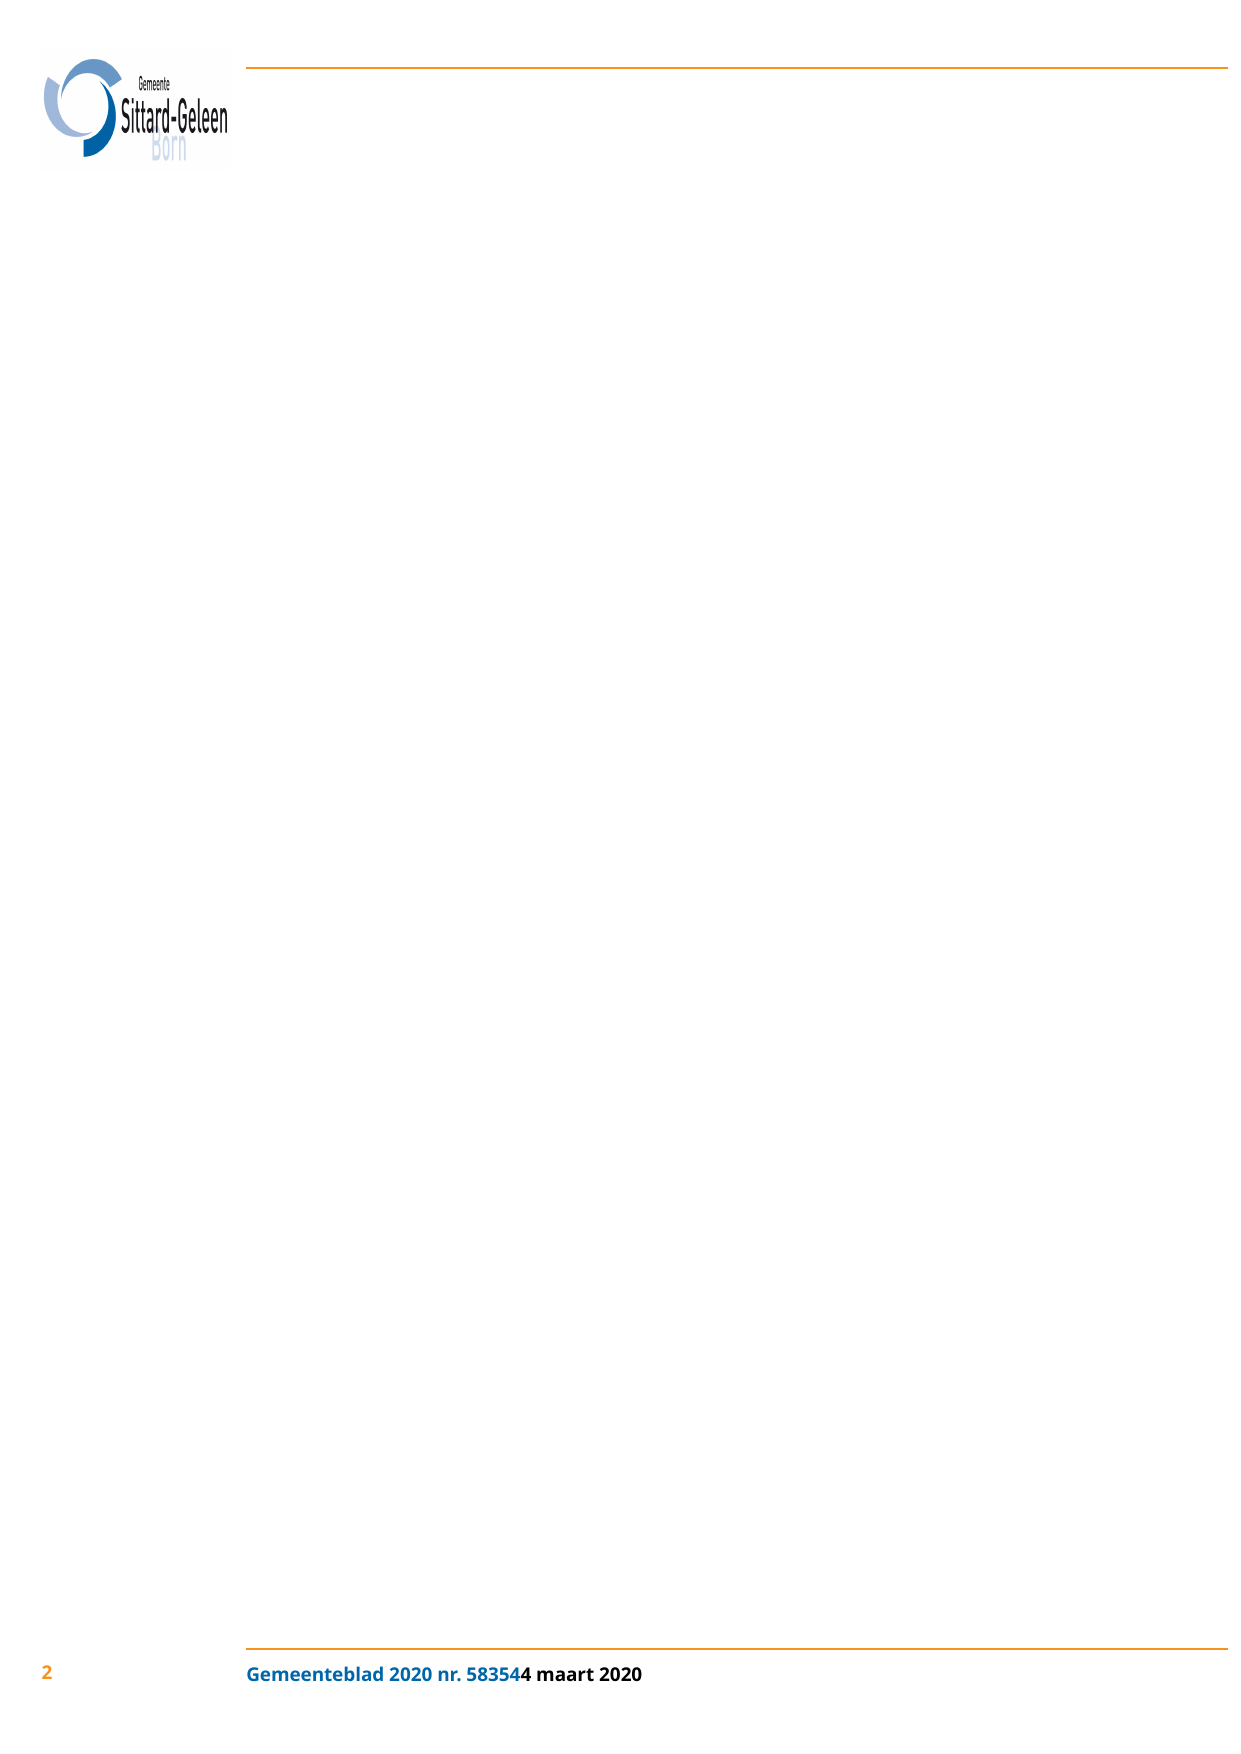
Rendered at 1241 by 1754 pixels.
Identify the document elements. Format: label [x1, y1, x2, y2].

picture [41, 47, 231, 172]
